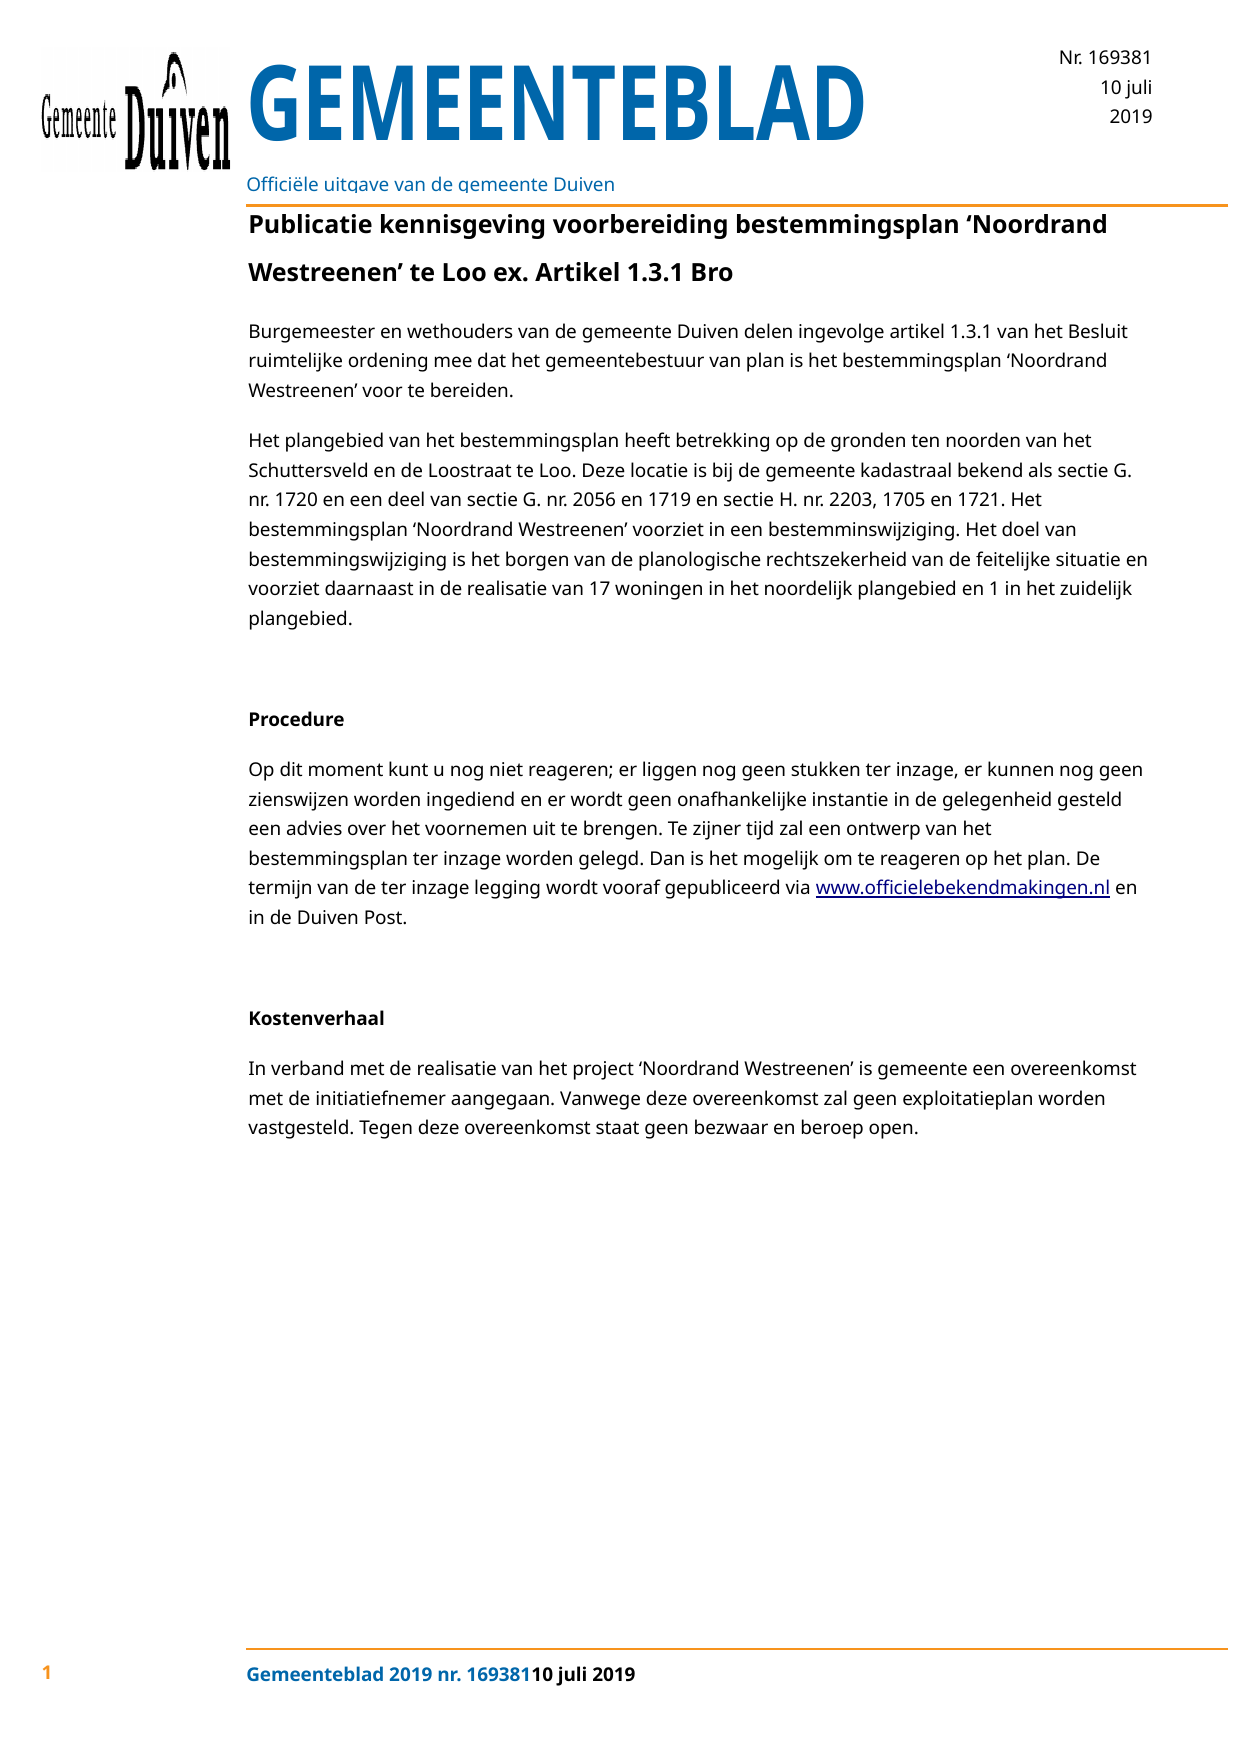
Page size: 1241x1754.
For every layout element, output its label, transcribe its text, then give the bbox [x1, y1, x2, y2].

picture [41, 47, 231, 172]
text Kostenverhaal [248, 1005, 1152, 1031]
text Procedure [248, 706, 1152, 732]
text Het plangebied van het bestemmingsplan heeft betrekking op de gronden ten noorden van het Schuttersveld en de Loostraat te Loo. Deze locatie is bij de gemeente kadastraal bekend als sectie G. nr. 1720 en een deel van sectie G. nr. 2056 en 1719 en sectie H. nr. 2203, 1705 en 1721. Het bestemmingsplan ‘Noordrand Westreenen’ voorziet in een bestemminswijziging. Het doel van bestemmingswijziging is het borgen van de planologische rechtszekerheid van de feitelijke situatie en voorziet daarnaast in de realisatie van 17 woningen in het noordelijk plangebied en 1 in het zuidelijk plangebied. [248, 427, 1152, 631]
text Op dit moment kunt u nog niet reageren; er liggen nog geen stukken ter inzage, er kunnen nog geen zienswijzen worden ingediend en er wordt geen onafhankelijke instantie in de gelegenheid gesteld een advies over het voornemen uit te brengen. Te zijner tijd zal een ontwerp van het bestemmingsplan ter inzage worden gelegd. Dan is het mogelijk om te reageren op het plan. De termijn van de ter inzage legging wordt vooraf gepubliceerd via www.officielebekendmakingen.nl en in de Duiven Post. [248, 756, 1152, 930]
text In verband met de realisatie van het project ‘Noordrand Westreenen’ is gemeente een overeenkomst met de initiatiefnemer aangegaan. Vanwege deze overeenkomst zal geen exploitatieplan worden vastgesteld. Tegen deze overeenkomst staat geen bezwaar en beroep open. [248, 1055, 1152, 1140]
text Burgemeester en wethouders van de gemeente Duiven delen ingevolge artikel 1.3.1 van het Besluit ruimtelijke ordening mee dat het gemeentebestuur van plan is het bestemmingsplan ‘Noordrand Westreenen’ voor te bereiden. [248, 318, 1152, 403]
text Publicatie kennisgeving voorbereiding bestemmingsplan ‘Noordrand Westreenen’ te Loo ex. Artikel 1.3.1 Bro [248, 207, 1152, 288]
